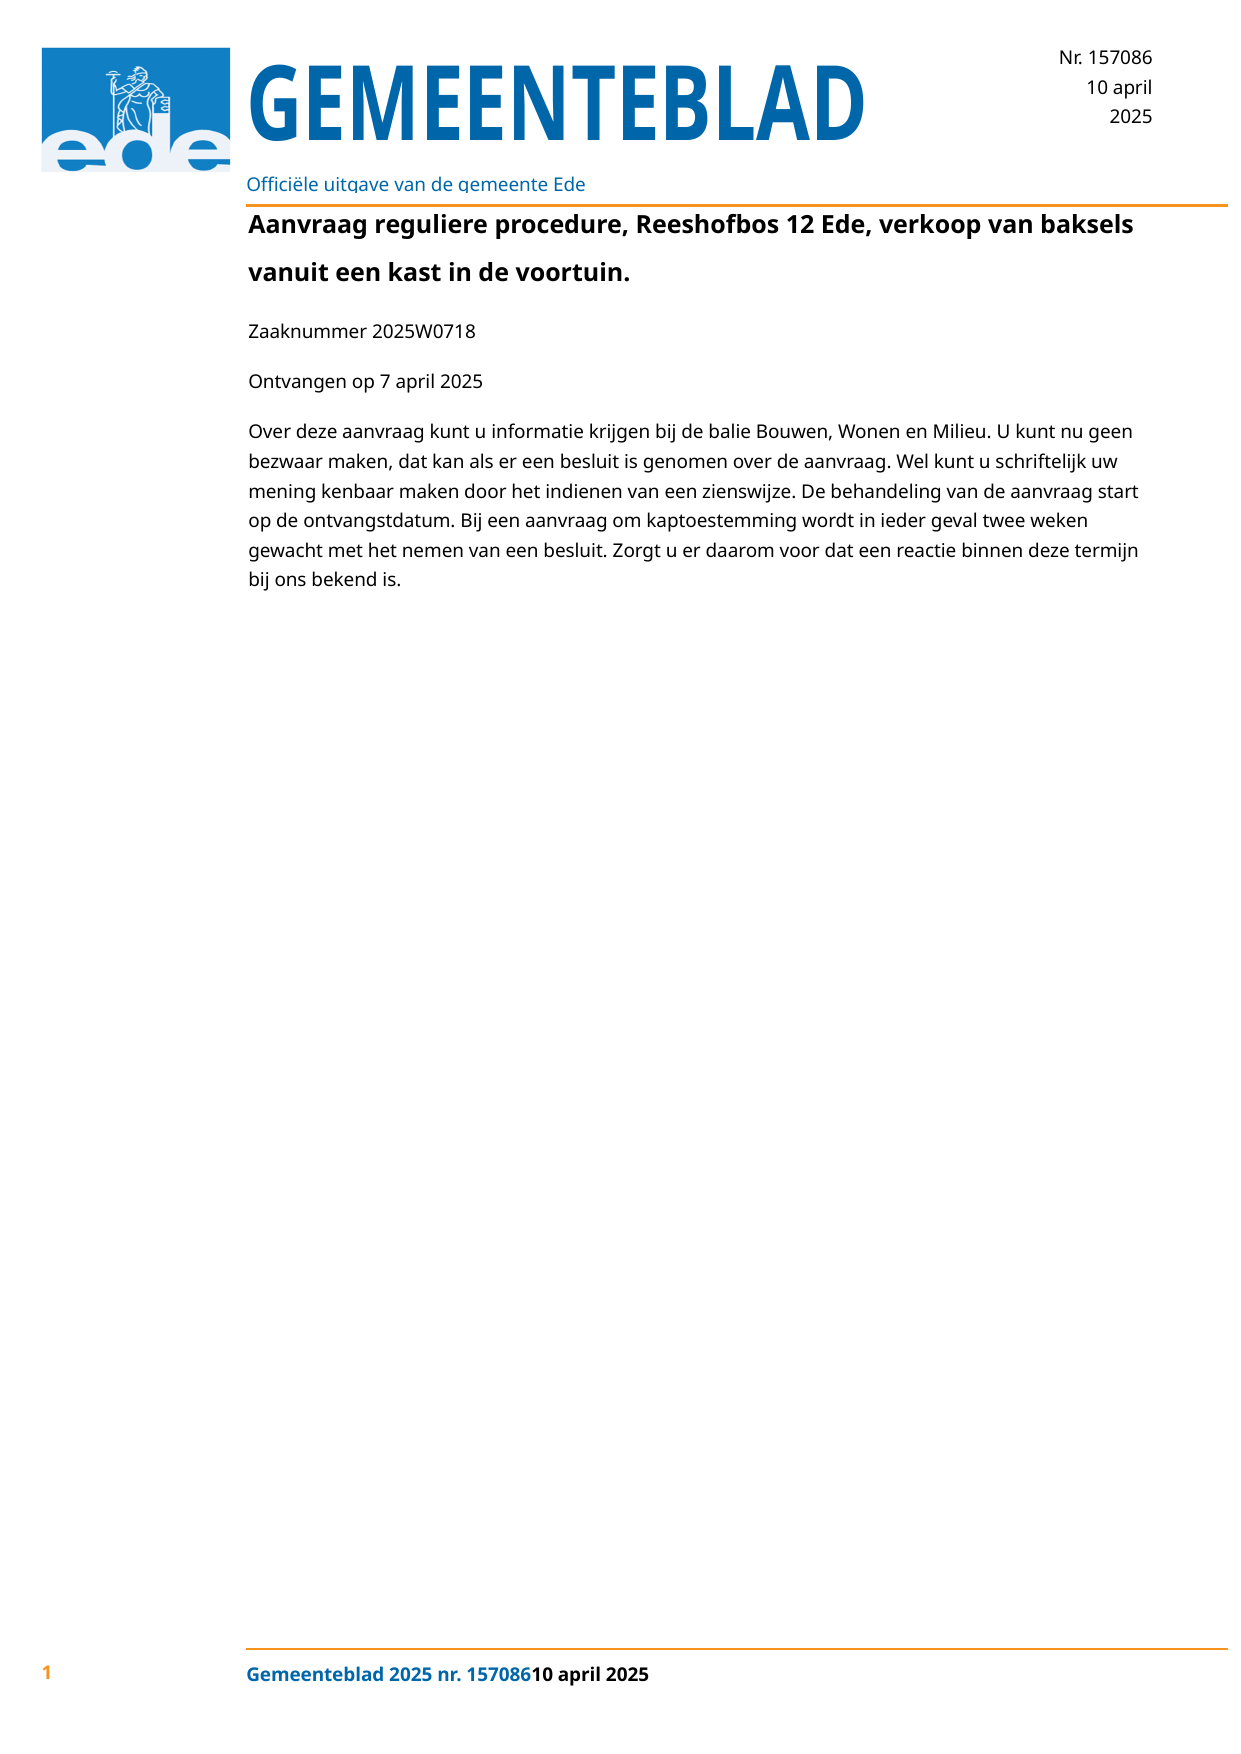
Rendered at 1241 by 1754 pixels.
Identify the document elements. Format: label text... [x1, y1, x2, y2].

text Over deze aanvraag kunt u informatie krijgen bij de balie Bouwen, Wonen en Milieu. U kunt nu geen bezwaar maken, dat kan als er een besluit is genomen over de aanvraag. Wel kunt u schriftelijk uw mening kenbaar maken door het indienen van een zienswijze. De behandeling van de aanvraag start op de ontvangstdatum. Bij een aanvraag om kaptoestemming wordt in ieder geval twee weken gewacht met het nemen van een besluit. Zorgt u er daarom voor dat een reactie binnen deze termijn bij ons bekend is. [248, 419, 1152, 592]
text Ontvangen op 7 april 2025 [248, 368, 1152, 394]
text Aanvraag reguliere procedure, Reeshofbos 12 Ede, verkoop van baksels vanuit een kast in de voortuin. [248, 207, 1152, 288]
text Zaaknummer 2025W0718 [248, 318, 1152, 344]
picture [41, 47, 231, 172]
